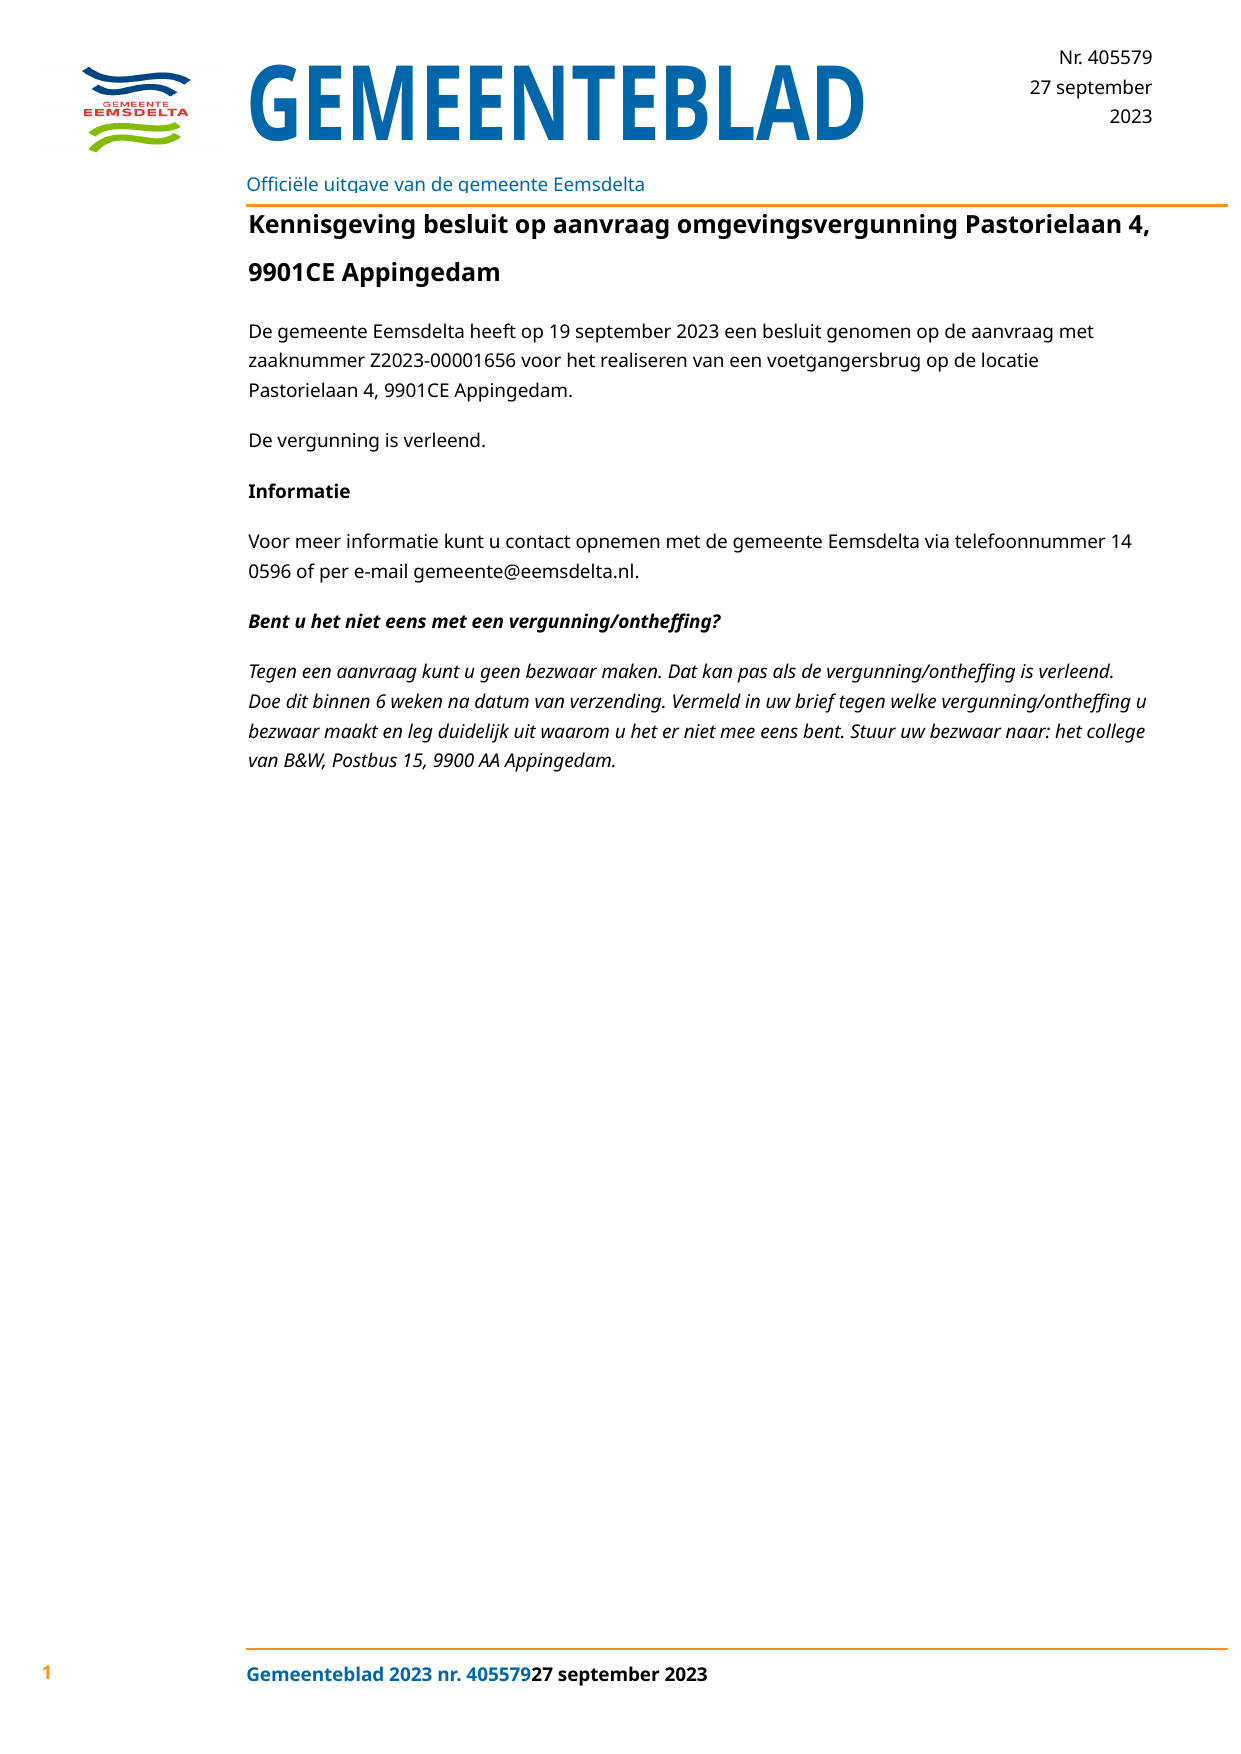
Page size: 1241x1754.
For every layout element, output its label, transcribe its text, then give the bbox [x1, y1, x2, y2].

text De gemeente Eemsdelta heeft op 19 september 2023 een besluit genomen op de aanvraag met zaaknummer Z2023-00001656 voor het realiseren van een voetgangersbrug op de locatie Pastorielaan 4, 9901CE Appingedam. [248, 318, 1152, 403]
text De vergunning is verleend. [248, 427, 1152, 453]
picture [41, 47, 231, 172]
text Tegen een aanvraag kunt u geen bezwaar maken. Dat kan pas als de vergunning/ontheffing is verleend. Doe dit binnen 6 weken na datum van verzending. Vermeld in uw brief tegen welke vergunning/ontheffing u bezwaar maakt en leg duidelijk uit waarom u het er niet mee eens bent. Stuur uw bezwaar naar: het college van B&W, Postbus 15, 9900 AA Appingedam. [248, 659, 1152, 773]
text Informatie [248, 478, 1152, 504]
text Kennisgeving besluit op aanvraag omgevingsvergunning Pastorielaan 4, 9901CE Appingedam [248, 207, 1152, 288]
text Voor meer informatie kunt u contact opnemen met de gemeente Eemsdelta via telefoonnummer 14 0596 of per e-mail gemeente@eemsdelta.nl. [248, 528, 1152, 584]
text Bent u het niet eens met een vergunning/ontheffing? [248, 608, 1152, 634]
